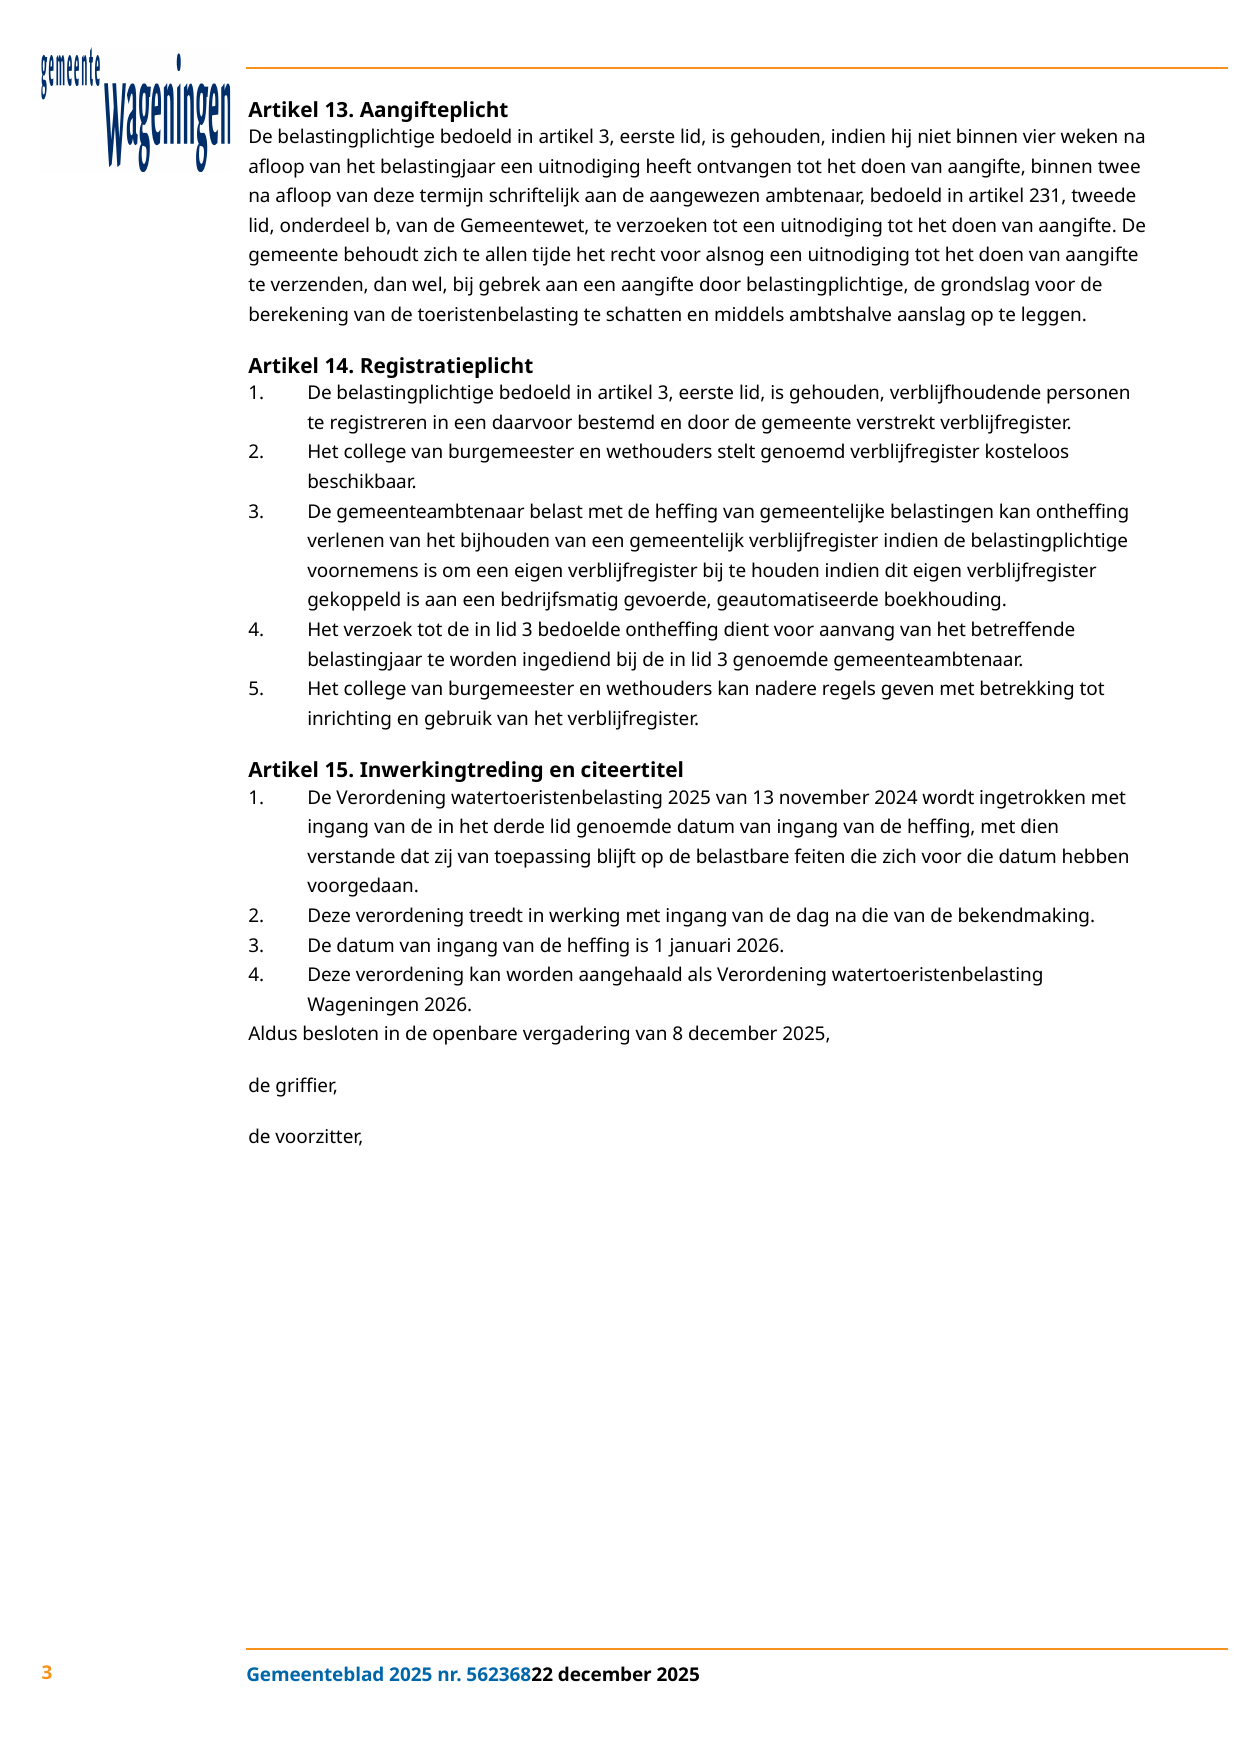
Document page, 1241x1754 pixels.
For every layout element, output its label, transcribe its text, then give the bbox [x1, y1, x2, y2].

picture [41, 47, 231, 172]
text de griffier, [248, 1072, 1152, 1098]
text De belastingplichtige bedoeld in artikel 3, eerste lid, is gehouden, indien hij niet binnen vier weken na afloop van het belastingjaar een uitnodiging heeft ontvangen tot het doen van aangifte, binnen twee na afloop van deze termijn schriftelijk aan de aangewezen ambtenaar, bedoeld in artikel 231, tweede lid, onderdeel b, van de Gemeentewet, te verzoeken tot een uitnodiging tot het doen van aangifte. De gemeente behoudt zich te allen tijde het recht voor alsnog een uitnodiging tot het doen van aangifte te verzenden, dan wel, bij gebrek aan een aangifte door belastingplichtige, de grondslag voor de berekening van de toeristenbelasting te schatten en middels ambtshalve aanslag op te leggen. [248, 123, 1152, 326]
list Deze verordening kan worden aangehaald als Verordening watertoeristenbelasting Wageningen 2026. [248, 961, 1152, 1017]
list Het college van burgemeester en wethouders stelt genoemd verblijfregister kosteloos beschikbaar. [248, 439, 1152, 494]
text Aldus besloten in de openbare vergadering van 8 december 2025, [248, 1021, 1152, 1046]
text Artikel 14. Registratieplicht [248, 351, 1152, 379]
list De belastingplichtige bedoeld in artikel 3, eerste lid, is gehouden, verblijfhoudende personen te registreren in een daarvoor bestemd en door de gemeente verstrekt verblijfregister. [248, 379, 1152, 435]
list De Verordening watertoeristenbelasting 2025 van 13 november 2024 wordt ingetrokken met ingang van de in het derde lid genoemde datum van ingang van de heffing, met dien verstande dat zij van toepassing blijft op de belastbare feiten die zich voor die datum hebben voorgedaan. [248, 784, 1152, 898]
list Het verzoek tot de in lid 3 bedoelde ontheffing dient voor aanvang van het betreffende belastingjaar te worden ingediend bij de in lid 3 genoemde gemeenteambtenaar. [248, 616, 1152, 672]
text Artikel 13. Aangifteplicht [248, 95, 1152, 123]
list Deze verordening treedt in werking met ingang van de dag na die van de bekendmaking. [248, 902, 1152, 928]
text de voorzitter, [248, 1123, 1152, 1149]
list Het college van burgemeester en wethouders kan nadere regels geven met betrekking tot inrichting en gebruik van het verblijfregister. [248, 675, 1152, 731]
list De datum van ingang van de heffing is 1 januari 2026. [248, 932, 1152, 957]
list De gemeenteambtenaar belast met de heffing van gemeentelijke belastingen kan ontheffing verlenen van het bijhouden van een gemeentelijk verblijfregister indien de belastingplichtige voornemens is om een eigen verblijfregister bij te houden indien dit eigen verblijfregister gekoppeld is aan een bedrijfsmatig gevoerde, geautomatiseerde boekhouding. [248, 498, 1152, 612]
text Artikel 15. Inwerkingtreding en citeertitel [248, 755, 1152, 784]
